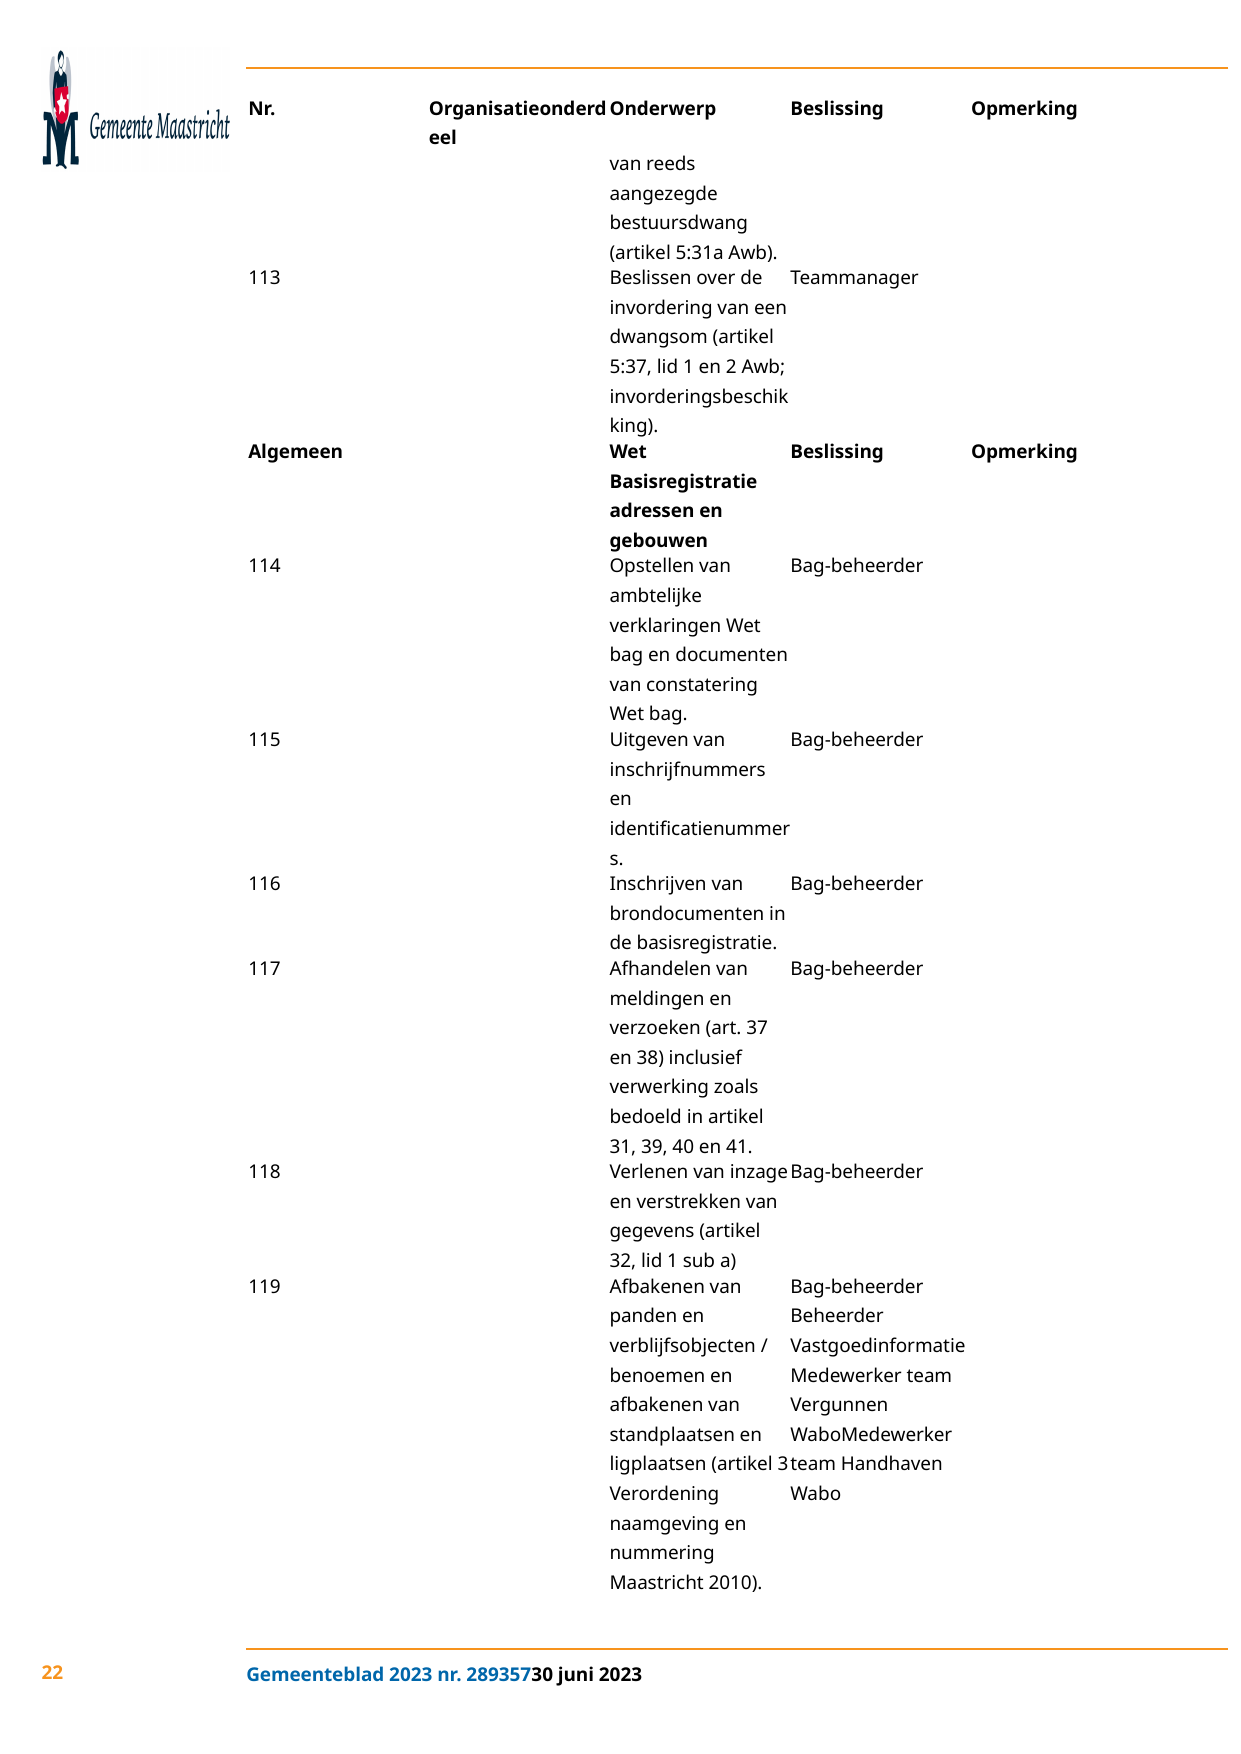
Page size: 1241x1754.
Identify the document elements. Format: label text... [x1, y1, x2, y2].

table_cell Wet Basisregistratie adressen en gebouwen [609, 438, 790, 553]
table_header Opmerking [971, 95, 1152, 150]
table_cell Teammanager [790, 265, 971, 438]
table_cell 113 [248, 265, 429, 438]
table_cell 118 [248, 1159, 429, 1273]
table_cell Uitgeven van inschrijfnummers en identificatienummers. [609, 726, 790, 870]
table_cell van reeds aangezegde bestuursdwang (artikel 5:31a Awb). [609, 150, 790, 264]
table_cell [429, 265, 609, 438]
table_cell 116 [248, 870, 429, 955]
table_cell Bag-beheerder [790, 553, 971, 726]
table_cell Opmerking [971, 438, 1152, 553]
table_header Organisatieonderdeel [429, 95, 609, 150]
table_cell Bag-beheerder [790, 870, 971, 955]
table_cell [971, 1159, 1152, 1273]
table_cell [429, 1159, 609, 1273]
table_cell Opstellen van ambtelijke verklaringen Wet bag en documenten van constatering Wet bag. [609, 553, 790, 726]
picture [41, 47, 231, 172]
table_cell Bag-beheerder Beheerder Vastgoedinformatie Medewerker team Vergunnen WaboMedewerker team Handhaven Wabo [790, 1273, 971, 1594]
table_cell 119 [248, 1273, 429, 1594]
table_cell [429, 726, 609, 870]
table_cell [971, 553, 1152, 726]
table_cell [971, 1273, 1152, 1594]
table_cell Afhandelen van meldingen en verzoeken (art. 37 en 38) inclusief verwerking zoals bedoeld in artikel 31, 39, 40 en 41. [609, 955, 790, 1158]
table_cell 117 [248, 955, 429, 1158]
table_cell Inschrijven van brondocumenten in de basisregistratie. [609, 870, 790, 955]
table_cell Afbakenen van panden en verblijfsobjecten / benoemen en afbakenen van standplaatsen en ligplaatsen (artikel 3 Verordening naamgeving en nummering Maastricht 2010). [609, 1273, 790, 1594]
table_header Nr. [248, 95, 429, 150]
table_cell [248, 150, 429, 264]
table_cell Verlenen van inzage en verstrekken van gegevens (artikel 32, lid 1 sub a) [609, 1159, 790, 1273]
table_cell [429, 553, 609, 726]
table_cell [971, 870, 1152, 955]
table_header Onderwerp [609, 95, 790, 150]
table_cell Beslissing [790, 438, 971, 553]
table_cell [429, 150, 609, 264]
table_cell [429, 955, 609, 1158]
table_cell Beslissen over de invordering van een dwangsom (artikel 5:37, lid 1 en 2 Awb; invorderingsbeschikking). [609, 265, 790, 438]
table_cell Bag-beheerder [790, 955, 971, 1158]
table_cell [429, 870, 609, 955]
table_cell [971, 265, 1152, 438]
table_cell [971, 726, 1152, 870]
table_cell Bag-beheerder [790, 1159, 971, 1273]
table_header Beslissing [790, 95, 971, 150]
table_cell Bag-beheerder [790, 726, 971, 870]
table_cell [971, 150, 1152, 264]
table_cell Algemeen [248, 438, 609, 553]
table_cell 114 [248, 553, 429, 726]
table_cell 115 [248, 726, 429, 870]
table_cell [790, 150, 971, 264]
table_cell [971, 955, 1152, 1158]
table_cell [429, 1273, 609, 1594]
